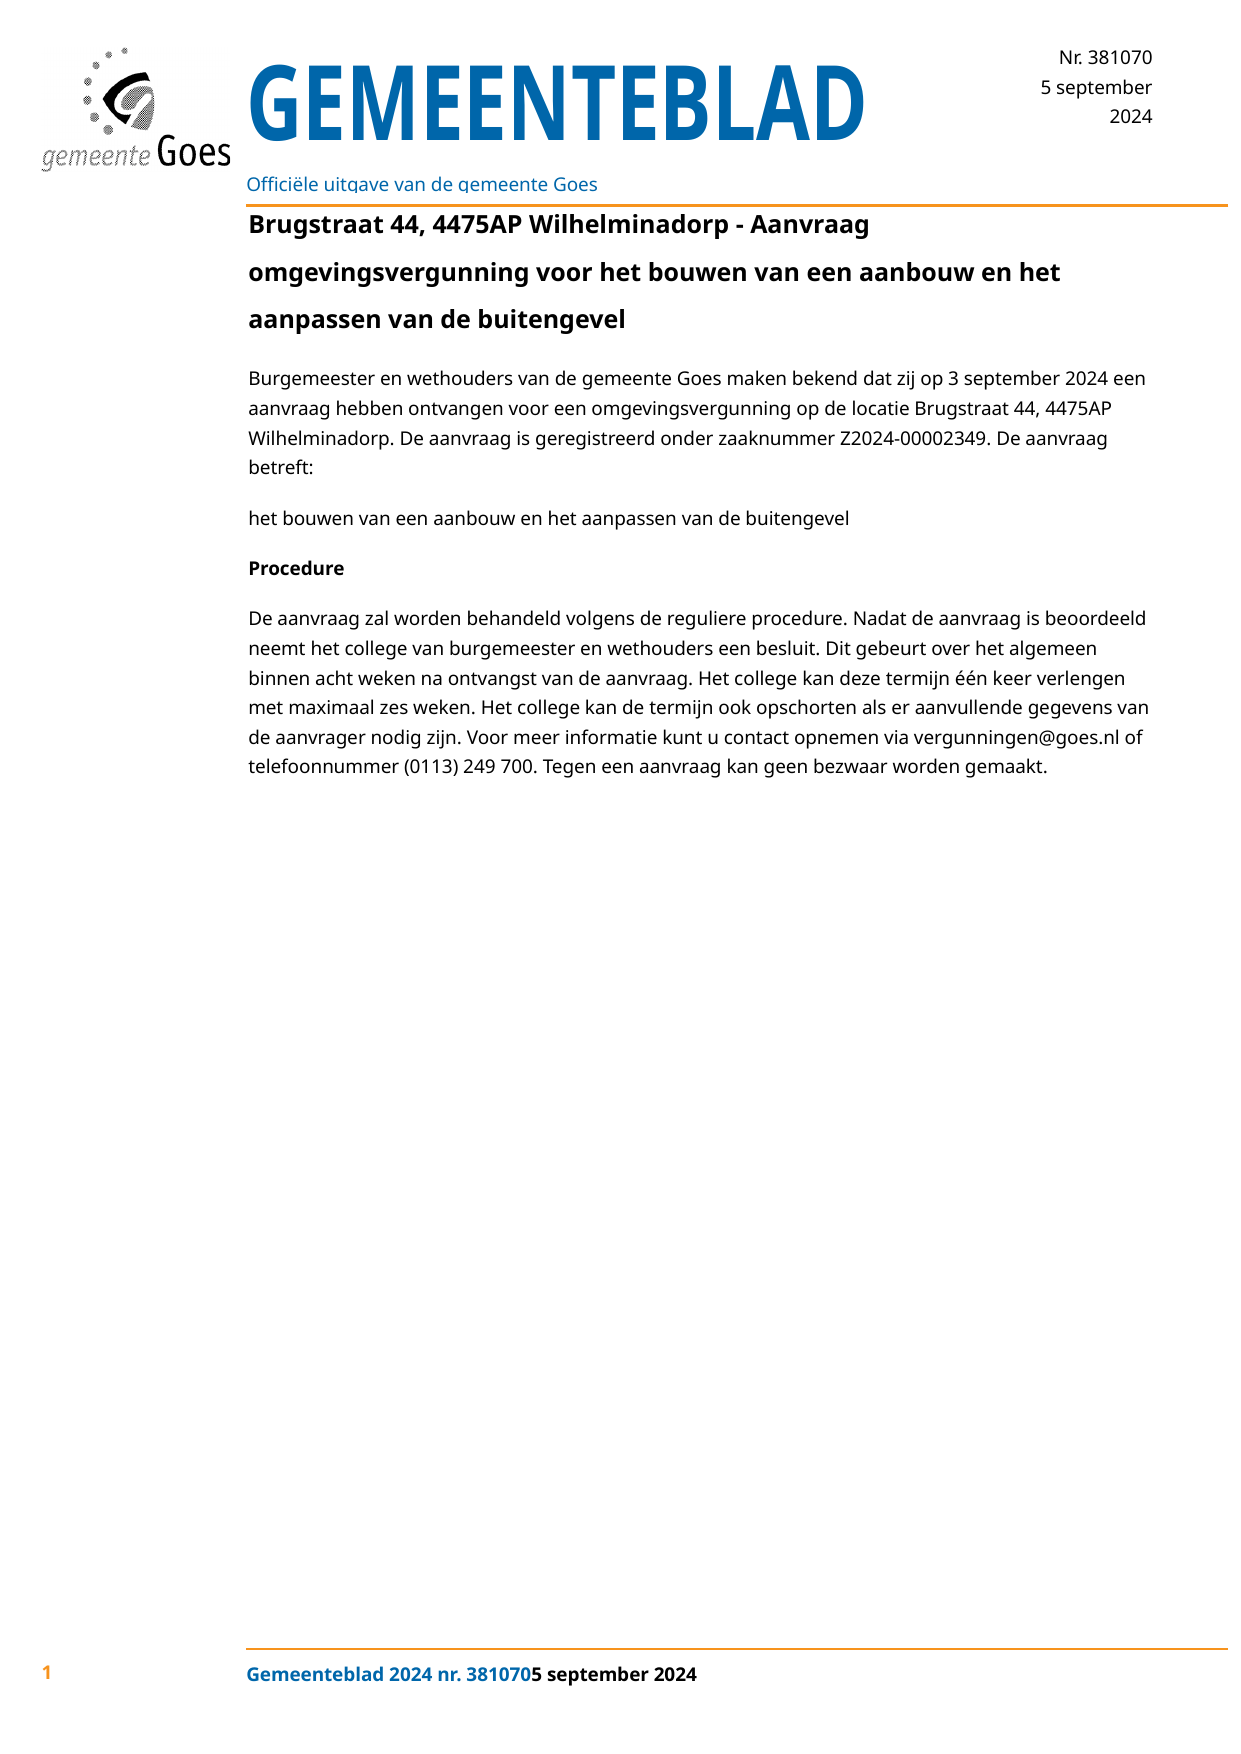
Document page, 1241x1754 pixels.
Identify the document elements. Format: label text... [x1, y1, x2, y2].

text De aanvraag zal worden behandeld volgens de reguliere procedure. Nadat de aanvraag is beoordeeld neemt het college van burgemeester en wethouders een besluit. Dit gebeurt over het algemeen binnen acht weken na ontvangst van de aanvraag. Het college kan deze termijn één keer verlengen met maximaal zes weken. Het college kan de termijn ook opschorten als er aanvullende gegevens van de aanvrager nodig zijn. Voor meer informatie kunt u contact opnemen via vergunningen@goes.nl of telefoonnummer (0113) 249 700. Tegen een aanvraag kan geen bezwaar worden gemaakt. [248, 606, 1152, 779]
text Burgemeester en wethouders van de gemeente Goes maken bekend dat zij op 3 september 2024 een aanvraag hebben ontvangen voor een omgevingsvergunning op de locatie Brugstraat 44, 4475AP Wilhelminadorp. De aanvraag is geregistreerd onder zaaknummer Z2024-00002349. De aanvraag betreft: [248, 366, 1152, 480]
picture [41, 47, 231, 172]
text Brugstraat 44, 4475AP Wilhelminadorp - Aanvraag omgevingsvergunning voor het bouwen van een aanbouw en het aanpassen van de buitengevel [248, 207, 1152, 336]
text het bouwen van een aanbouw en het aanpassen van de buitengevel [248, 505, 1152, 530]
text Procedure [248, 555, 1152, 581]
